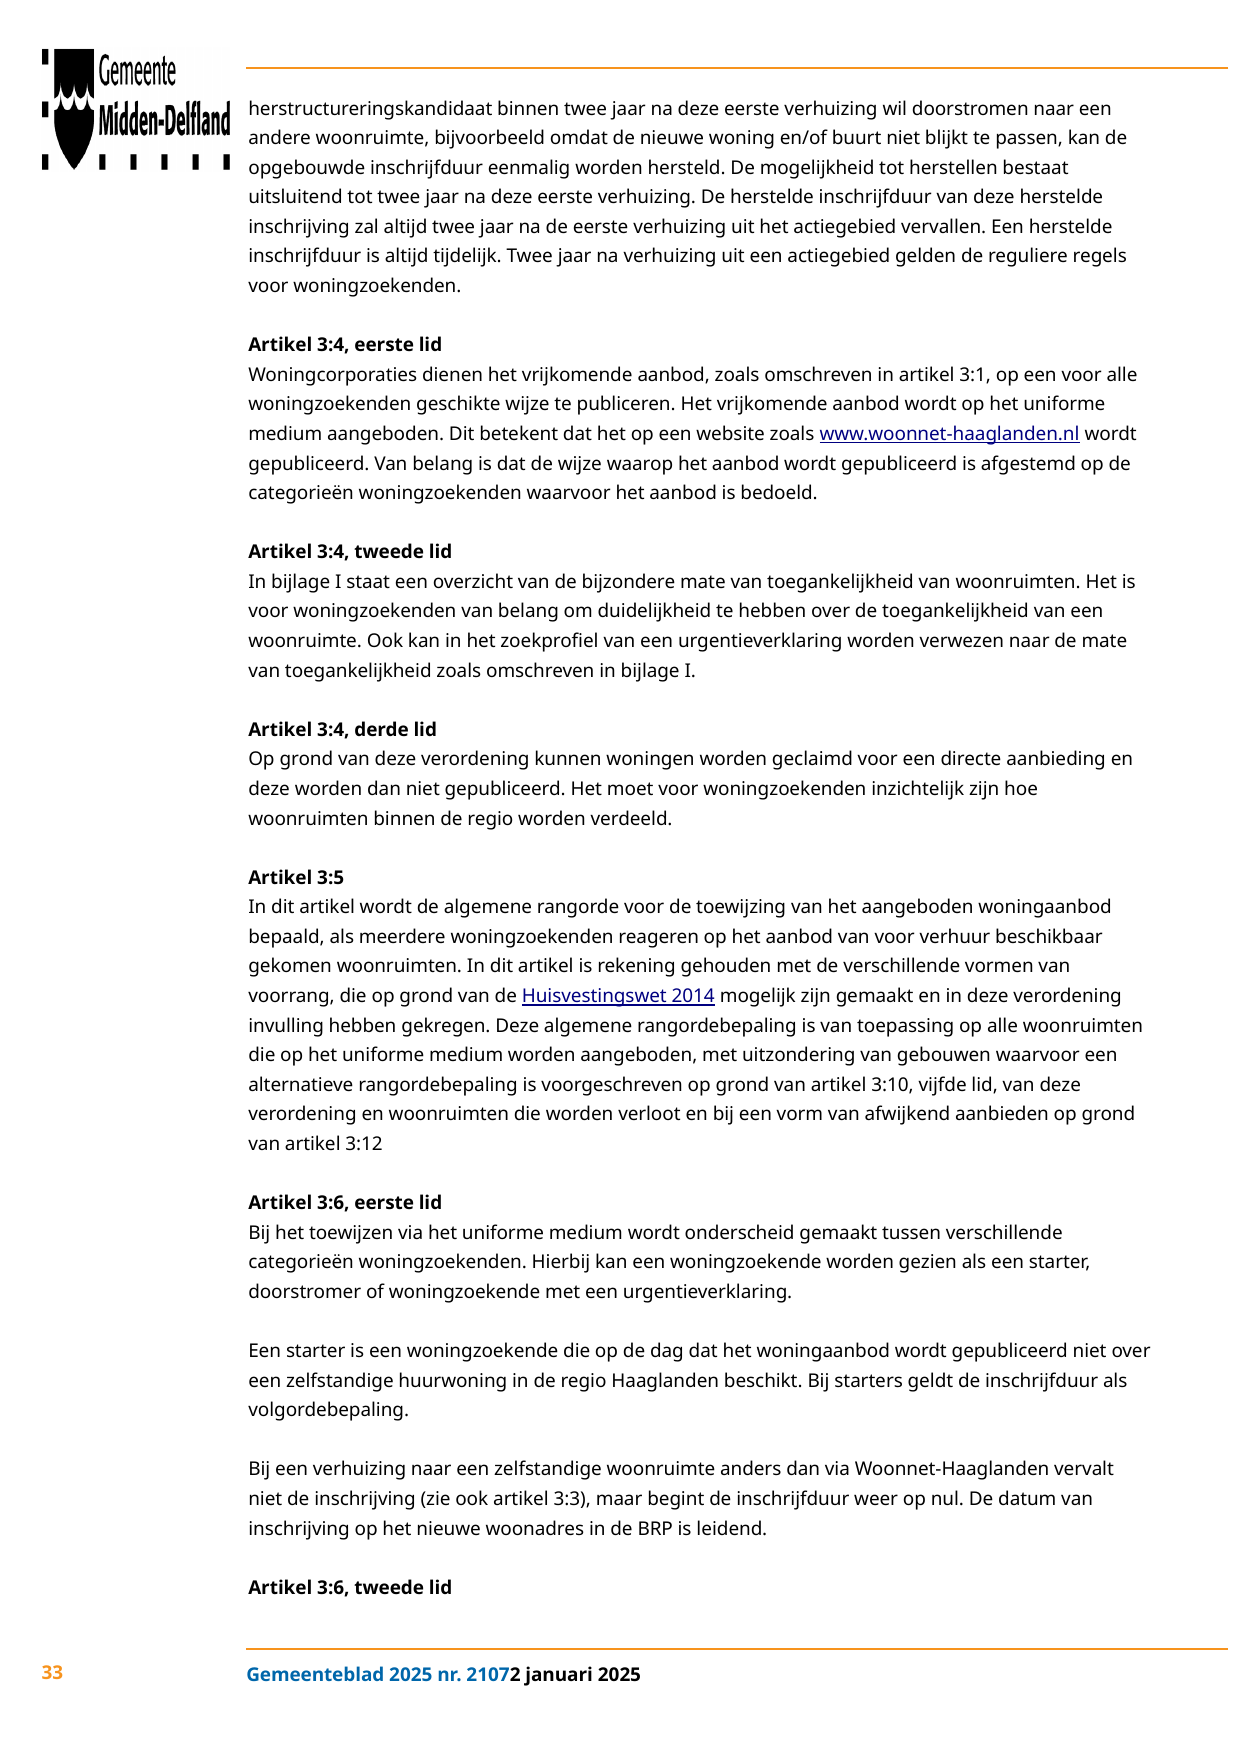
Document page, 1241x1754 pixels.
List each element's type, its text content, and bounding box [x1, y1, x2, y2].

text Artikel 3:5 [248, 864, 1152, 890]
text Bij een verhuizing naar een zelfstandige woonruimte anders dan via Woonnet-Haaglanden vervalt niet de inschrijving (zie ook artikel 3:3), maar begint de inschrijfduur weer op nul. De datum van inschrijving op het nieuwe woonadres in de BRP is leidend. [248, 1456, 1152, 1541]
text Woningcorporaties dienen het vrijkomende aanbod, zoals omschreven in artikel 3:1, op een voor alle woningzoekenden geschikte wijze te publiceren. Het vrijkomende aanbod wordt op het uniforme medium aangeboden. Dit betekent dat het op een website zoals www.woonnet-haaglanden.nl wordt gepubliceerd. Van belang is dat de wijze waarop het aanbod wordt gepubliceerd is afgestemd op de categorieën woningzoekenden waarvoor het aanbod is bedoeld. [248, 361, 1152, 505]
text Artikel 3:6, tweede lid [248, 1574, 1152, 1600]
picture [41, 47, 231, 172]
text Een starter is een woningzoekende die op de dag dat het woningaanbod wordt gepubliceerd niet over een zelfstandige huurwoning in de regio Haaglanden beschikt. Bij starters geldt de inschrijfduur als volgordebepaling. [248, 1337, 1152, 1422]
text Artikel 3:4, tweede lid [248, 538, 1152, 564]
text In dit artikel wordt de algemene rangorde voor de toewijzing van het aangeboden woningaanbod bepaald, als meerdere woningzoekenden reageren op het aanbod van voor verhuur beschikbaar gekomen woonruimten. In dit artikel is rekening gehouden met de verschillende vormen van voorrang, die op grond van de Huisvestingswet 2014 mogelijk zijn gemaakt en in deze verordening invulling hebben gekregen. Deze algemene rangordebepaling is van toepassing op alle woonruimten die op het uniforme medium worden aangeboden, met uitzondering van gebouwen waarvoor een alternatieve rangordebepaling is voorgeschreven op grond van artikel 3:10, vijfde lid, van deze verordening en woonruimten die worden verloot en bij een vorm van afwijkend aanbieden op grond van artikel 3:12 [248, 893, 1152, 1156]
text Artikel 3:4, derde lid [248, 716, 1152, 742]
text Op grond van deze verordening kunnen woningen worden geclaimd voor een directe aanbieding en deze worden dan niet gepubliceerd. Het moet voor woningzoekenden inzichtelijk zijn hoe woonruimten binnen de regio worden verdeeld. [248, 746, 1152, 831]
text herstructureringskandidaat binnen twee jaar na deze eerste verhuizing wil doorstromen naar een andere woonruimte, bijvoorbeeld omdat de nieuwe woning en/of buurt niet blijkt te passen, kan de opgebouwde inschrijfduur eenmalig worden hersteld. De mogelijkheid tot herstellen bestaat uitsluitend tot twee jaar na deze eerste verhuizing. De herstelde inschrijfduur van deze herstelde inschrijving zal altijd twee jaar na de eerste verhuizing uit het actiegebied vervallen. Een herstelde inschrijfduur is altijd tijdelijk. Twee jaar na verhuizing uit een actiegebied gelden de reguliere regels voor woningzoekenden. [248, 95, 1152, 298]
text In bijlage I staat een overzicht van de bijzondere mate van toegankelijkheid van woonruimten. Het is voor woningzoekenden van belang om duidelijkheid te hebben over de toegankelijkheid van een woonruimte. Ook kan in het zoekprofiel van een urgentieverklaring worden verwezen naar de mate van toegankelijkheid zoals omschreven in bijlage I. [248, 568, 1152, 683]
text Artikel 3:4, eerste lid [248, 331, 1152, 357]
text Bij het toewijzen via het uniforme medium wordt onderscheid gemaakt tussen verschillende categorieën woningzoekenden. Hierbij kan een woningzoekende worden gezien als een starter, doorstromer of woningzoekende met een urgentieverklaring. [248, 1219, 1152, 1304]
text Artikel 3:6, eerste lid [248, 1189, 1152, 1215]
